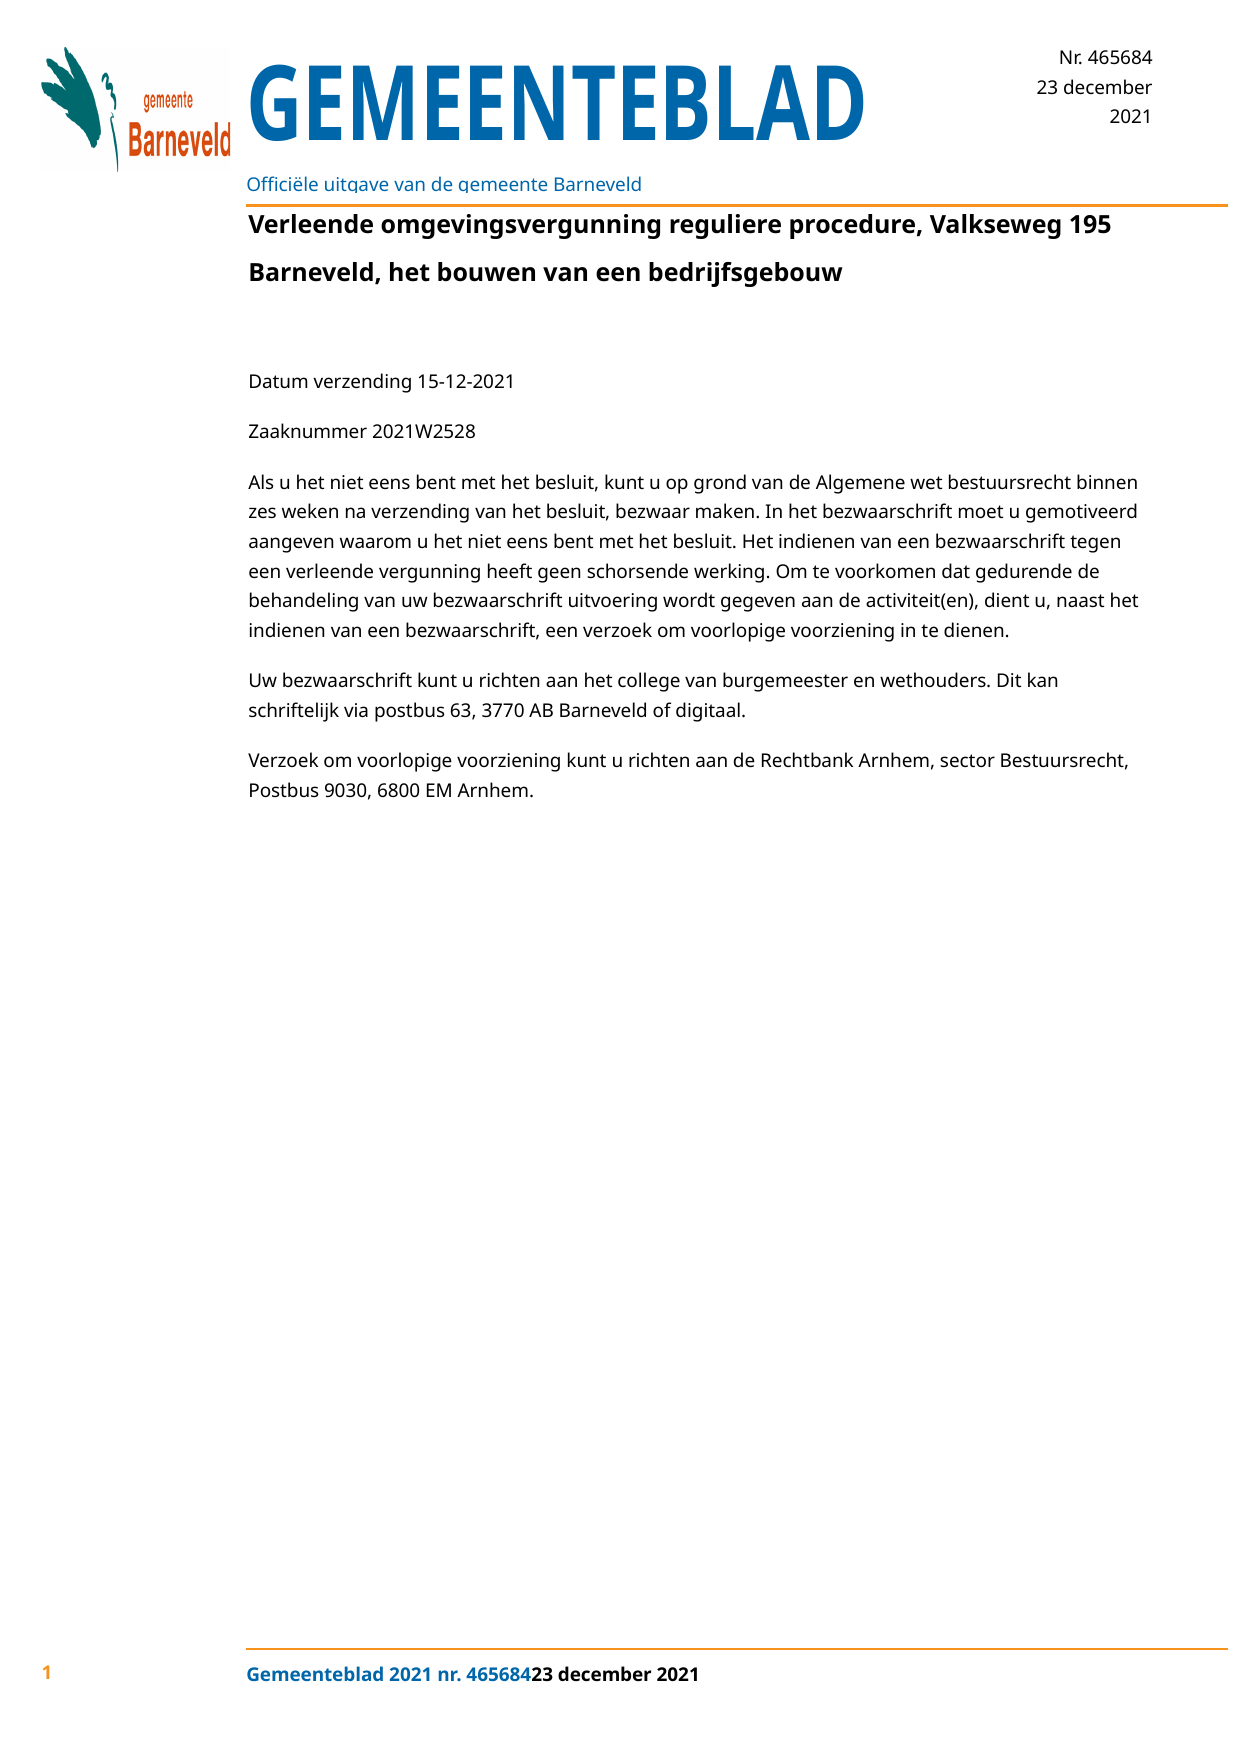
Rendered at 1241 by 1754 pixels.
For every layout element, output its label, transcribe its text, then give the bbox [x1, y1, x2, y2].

text Uw bezwaarschrift kunt u richten aan het college van burgemeester en wethouders. Dit kan schriftelijk via postbus 63, 3770 AB Barneveld of digitaal. [248, 667, 1152, 723]
text Datum verzending 15-12-2021 [248, 368, 1152, 394]
text Verzoek om voorlopige voorziening kunt u richten aan de Rechtbank Arnhem, sector Bestuursrecht, Postbus 9030, 6800 EM Arnhem. [248, 747, 1152, 803]
text Als u het niet eens bent met het besluit, kunt u op grond van de Algemene wet bestuursrecht binnen zes weken na verzending van het besluit, bezwaar maken. In het bezwaarschrift moet u gemotiveerd aangeven waarom u het niet eens bent met het besluit. Het indienen van een bezwaarschrift tegen een verleende vergunning heeft geen schorsende werking. Om te voorkomen dat gedurende de behandeling van uw bezwaarschrift uitvoering wordt gegeven aan de activiteit(en), dient u, naast het indienen van een bezwaarschrift, een verzoek om voorlopige voorziening in te dienen. [248, 469, 1152, 643]
picture [41, 47, 231, 172]
text Zaaknummer 2021W2528 [248, 419, 1152, 444]
text Verleende omgevingsvergunning reguliere procedure, Valkseweg 195 Barneveld, het bouwen van een bedrijfsgebouw [248, 207, 1152, 288]
